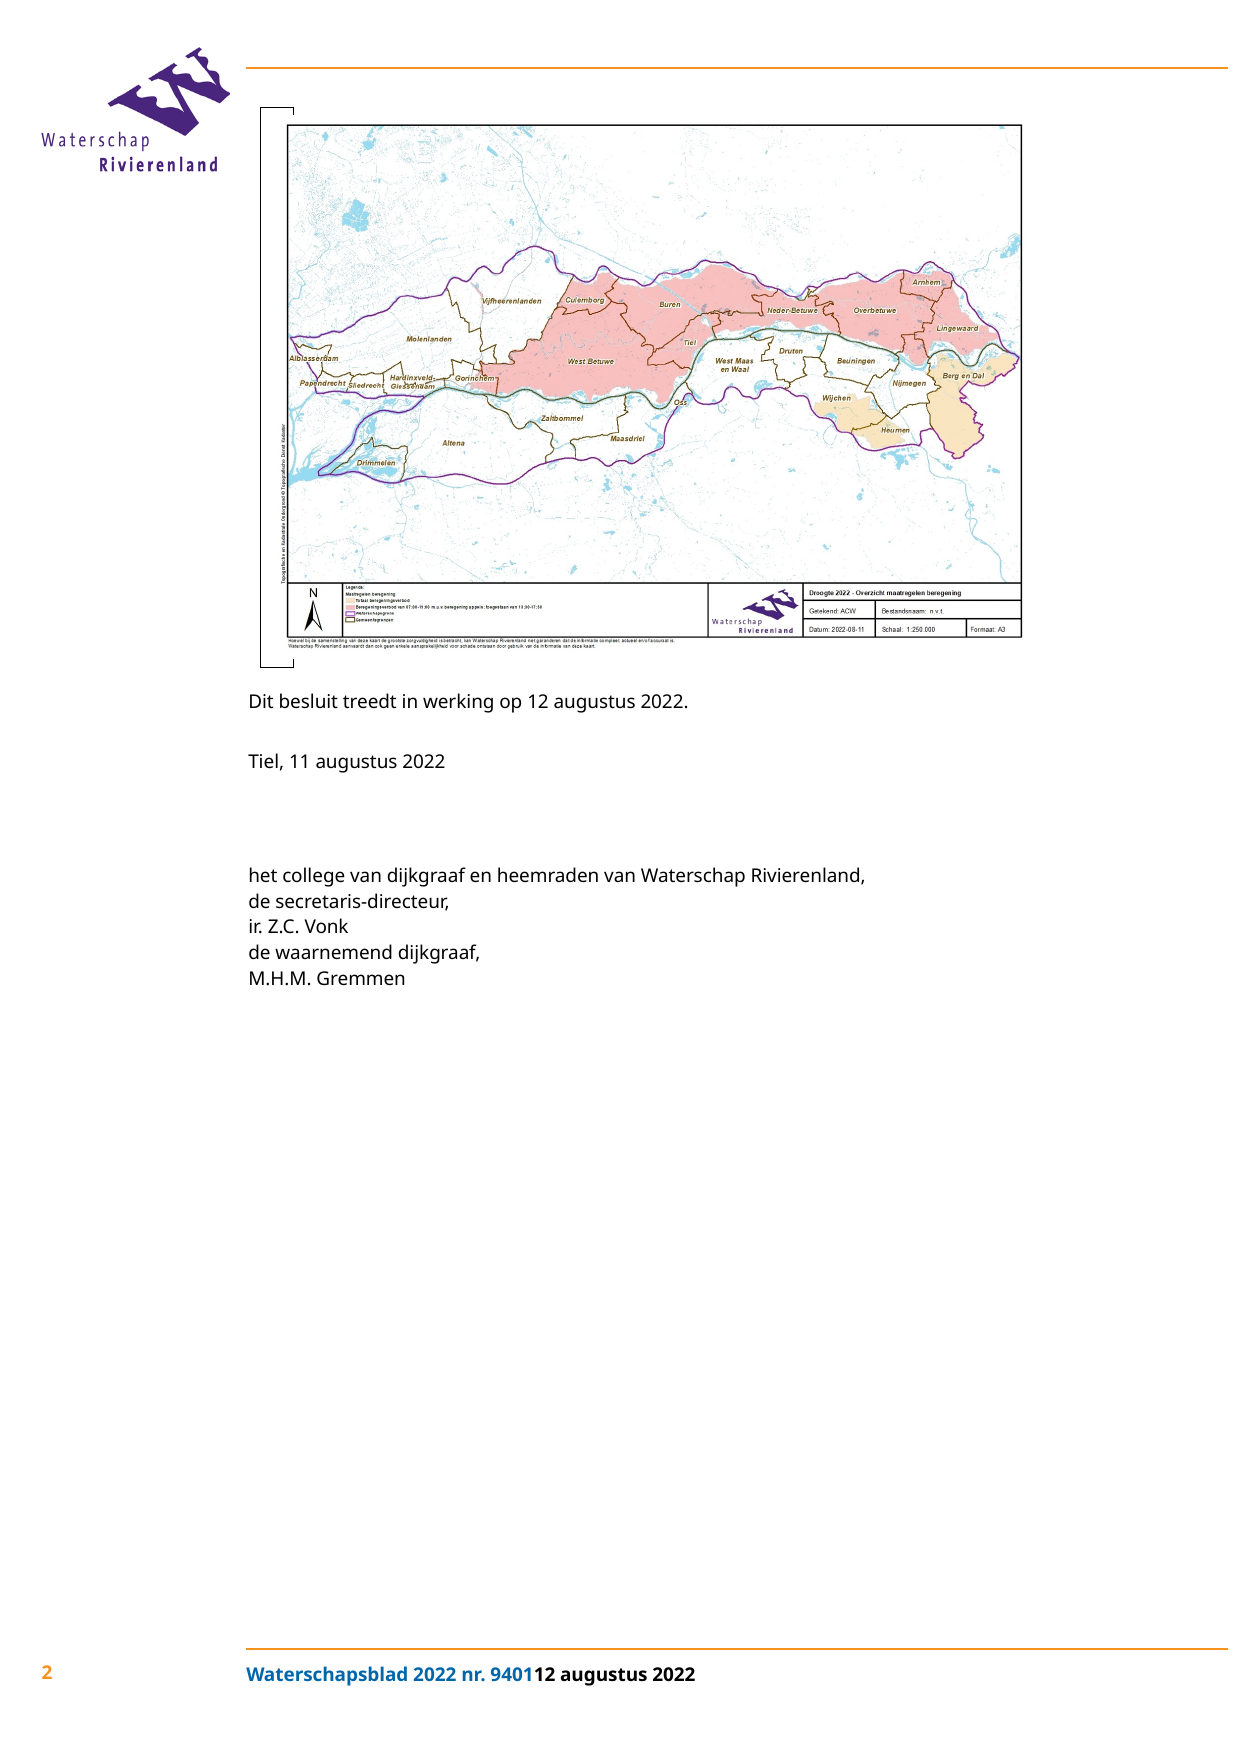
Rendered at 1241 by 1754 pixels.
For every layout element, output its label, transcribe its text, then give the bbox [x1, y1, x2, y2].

text de waarnemend dijkgraaf, [248, 939, 1152, 965]
text het college van dijkgraaf en heemraden van Waterschap Rivierenland, [248, 862, 1152, 888]
picture [41, 47, 231, 172]
text de secretaris-directeur, [248, 888, 1152, 914]
picture [268, 115, 1037, 659]
text M.H.M. Gremmen [248, 965, 1152, 991]
text Dit besluit treedt in werking op 12 augustus 2022. [248, 689, 1152, 714]
text Tiel, 11 augustus 2022 [248, 748, 1152, 773]
text ir. Z.C. Vonk [248, 914, 1152, 939]
